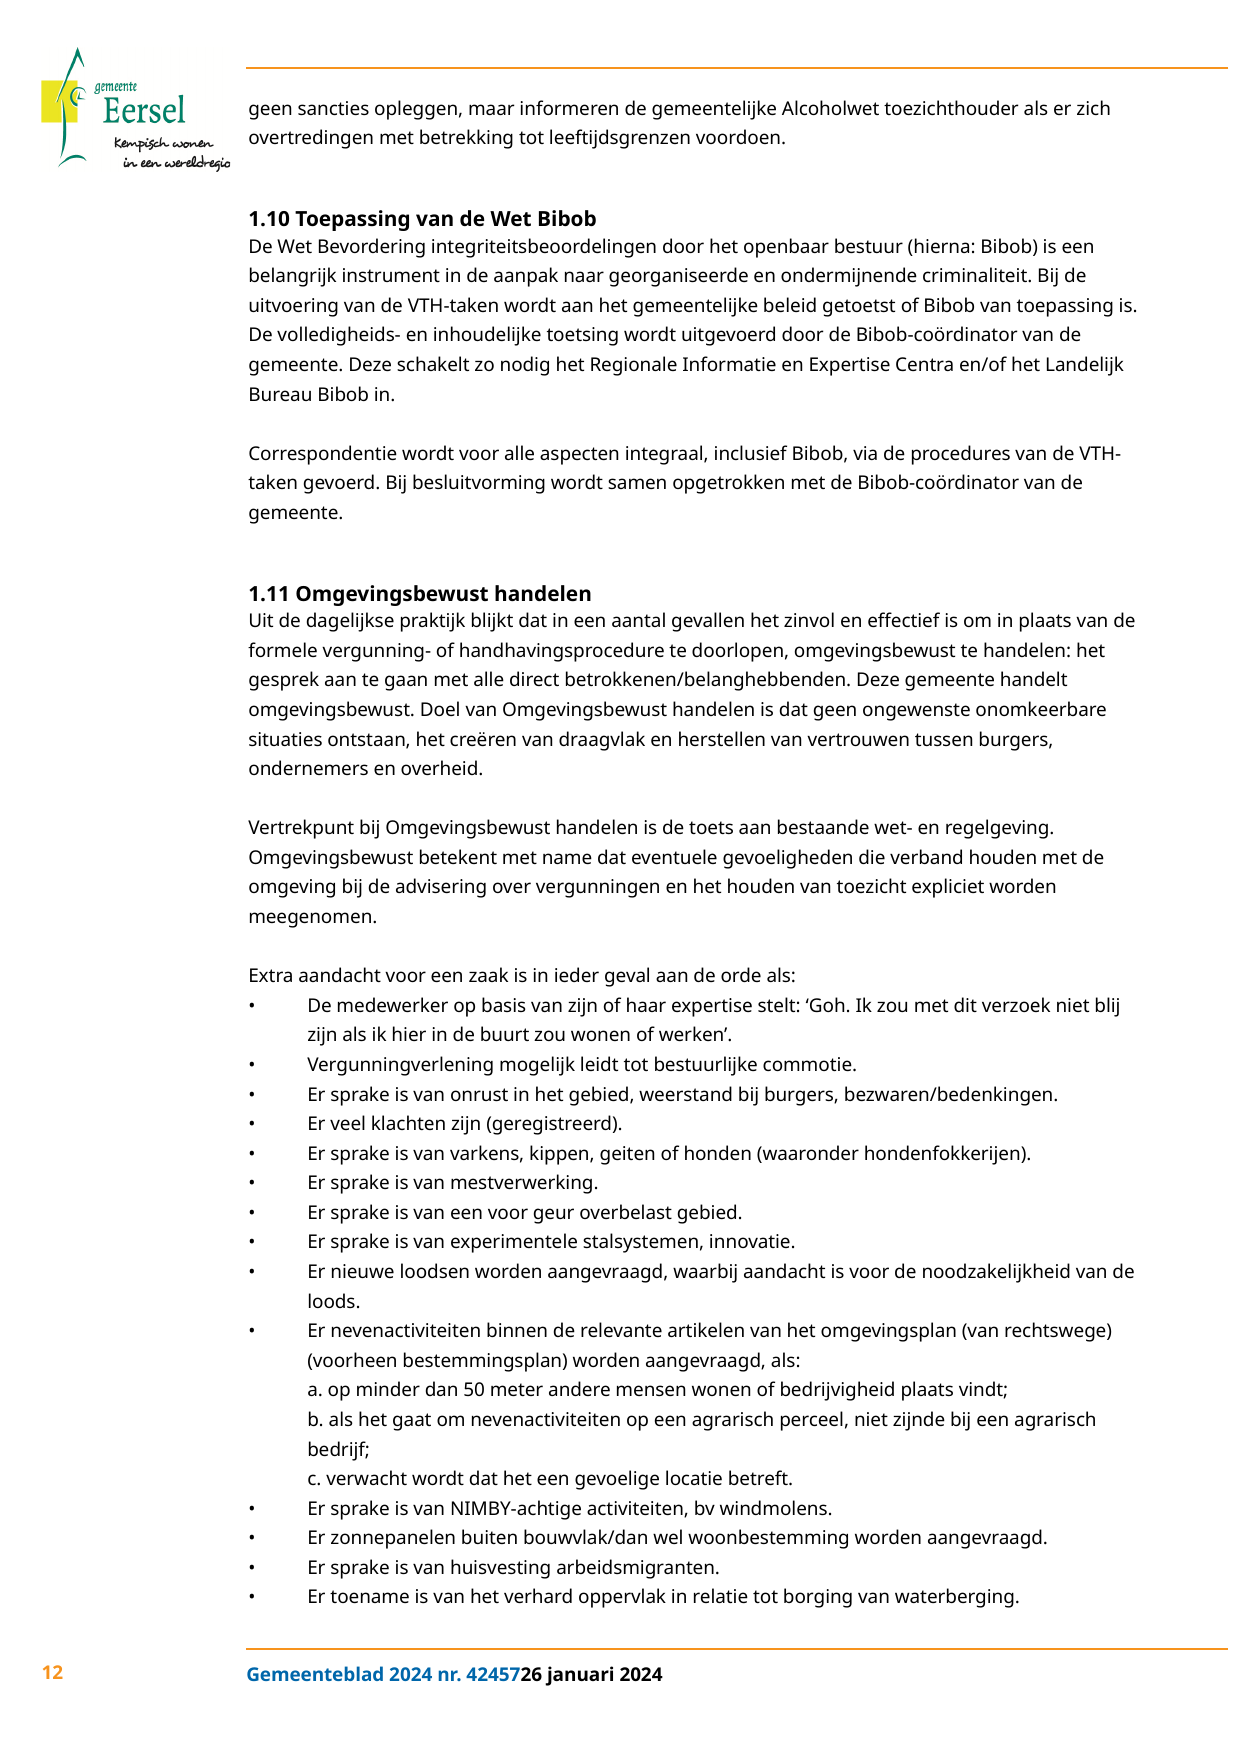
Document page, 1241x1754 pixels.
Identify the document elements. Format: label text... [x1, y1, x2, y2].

list Er nieuwe loodsen worden aangevraagd, waarbij aandacht is voor de noodzakelijkheid van de loods. [248, 1258, 1152, 1314]
list Er zonnepanelen buiten bouwvlak/dan wel woonbestemming worden aangevraagd. [248, 1524, 1152, 1550]
text Vertrekpunt bij Omgevingsbewust handelen is de toets aan bestaande wet- en regelgeving. Omgevingsbewust betekent met name dat eventuele gevoeligheden die verband houden met de omgeving bij de advisering over vergunningen en het houden van toezicht expliciet worden meegenomen. [248, 814, 1152, 929]
list De medewerker op basis van zijn of haar expertise stelt: ‘Goh. Ik zou met dit verzoek niet blij zijn als ik hier in de buurt zou wonen of werken’. [248, 992, 1152, 1047]
picture [41, 47, 231, 172]
list Er sprake is van varkens, kippen, geiten of honden (waaronder hondenfokkerijen). [248, 1140, 1152, 1166]
list Er sprake is van een voor geur overbelast gebied. [248, 1199, 1152, 1225]
list c. verwacht wordt dat het een gevoelige locatie betreft. [248, 1465, 1152, 1491]
list Er nevenactiviteiten binnen de relevante artikelen van het omgevingsplan (van rechtswege) (voorheen bestemmingsplan) worden aangevraagd, als: [248, 1317, 1152, 1373]
list Er toename is van het verhard oppervlak in relatie tot borging van waterberging. [248, 1584, 1152, 1609]
list Er veel klachten zijn (geregistreerd). [248, 1110, 1152, 1136]
text Uit de dagelijkse praktijk blijkt dat in een aantal gevallen het zinvol en effectief is om in plaats van de formele vergunning- of handhavingsprocedure te doorlopen, omgevingsbewust te handelen: het gesprek aan te gaan met alle direct betrokkenen/belanghebbenden. Deze gemeente handelt omgevingsbewust. Doel van Omgevingsbewust handelen is dat geen ongewenste onomkeerbare situaties ontstaan, het creëren van draagvlak en herstellen van vertrouwen tussen burgers, ondernemers en overheid. [248, 607, 1152, 781]
list Vergunningverlening mogelijk leidt tot bestuurlijke commotie. [248, 1051, 1152, 1077]
list Er sprake is van NIMBY-achtige activiteiten, bv windmolens. [248, 1495, 1152, 1521]
text De Wet Bevordering integriteitsbeoordelingen door het openbaar bestuur (hierna: Bibob) is een belangrijk instrument in de aanpak naar georganiseerde en ondermijnende criminaliteit. Bij de uitvoering van de VTH-taken wordt aan het gemeentelijke beleid getoetst of Bibob van toepassing is. De volledigheids- en inhoudelijke toetsing wordt uitgevoerd door de Bibob-coördinator van de gemeente. Deze schakelt zo nodig het Regionale Informatie en Expertise Centra en/of het Landelijk Bureau Bibob in. [248, 233, 1152, 406]
list Er sprake is van onrust in het gebied, weerstand bij burgers, bezwaren/bedenkingen. [248, 1081, 1152, 1107]
text 1.11 Omgevingsbewust handelen [248, 579, 1152, 607]
list Er sprake is van huisvesting arbeidsmigranten. [248, 1554, 1152, 1580]
list Er sprake is van experimentele stalsystemen, innovatie. [248, 1229, 1152, 1254]
list b. als het gaat om nevenactiviteiten op een agrarisch perceel, niet zijnde bij een agrarisch bedrijf; [248, 1406, 1152, 1462]
text Correspondentie wordt voor alle aspecten integraal, inclusief Bibob, via de procedures van de VTH-taken gevoerd. Bij besluitvorming wordt samen opgetrokken met de Bibob-coördinator van de gemeente. [248, 440, 1152, 525]
list a. op minder dan 50 meter andere mensen wonen of bedrijvigheid plaats vindt; [248, 1377, 1152, 1402]
text Extra aandacht voor een zaak is in ieder geval aan de orde als: [248, 962, 1152, 988]
text 1.10 Toepassing van de Wet Bibob [248, 204, 1152, 233]
list Er sprake is van mestverwerking. [248, 1169, 1152, 1195]
text geen sancties opleggen, maar informeren de gemeentelijke Alcoholwet toezichthouder als er zich overtredingen met betrekking tot leeftijdsgrenzen voordoen. [248, 95, 1152, 150]
